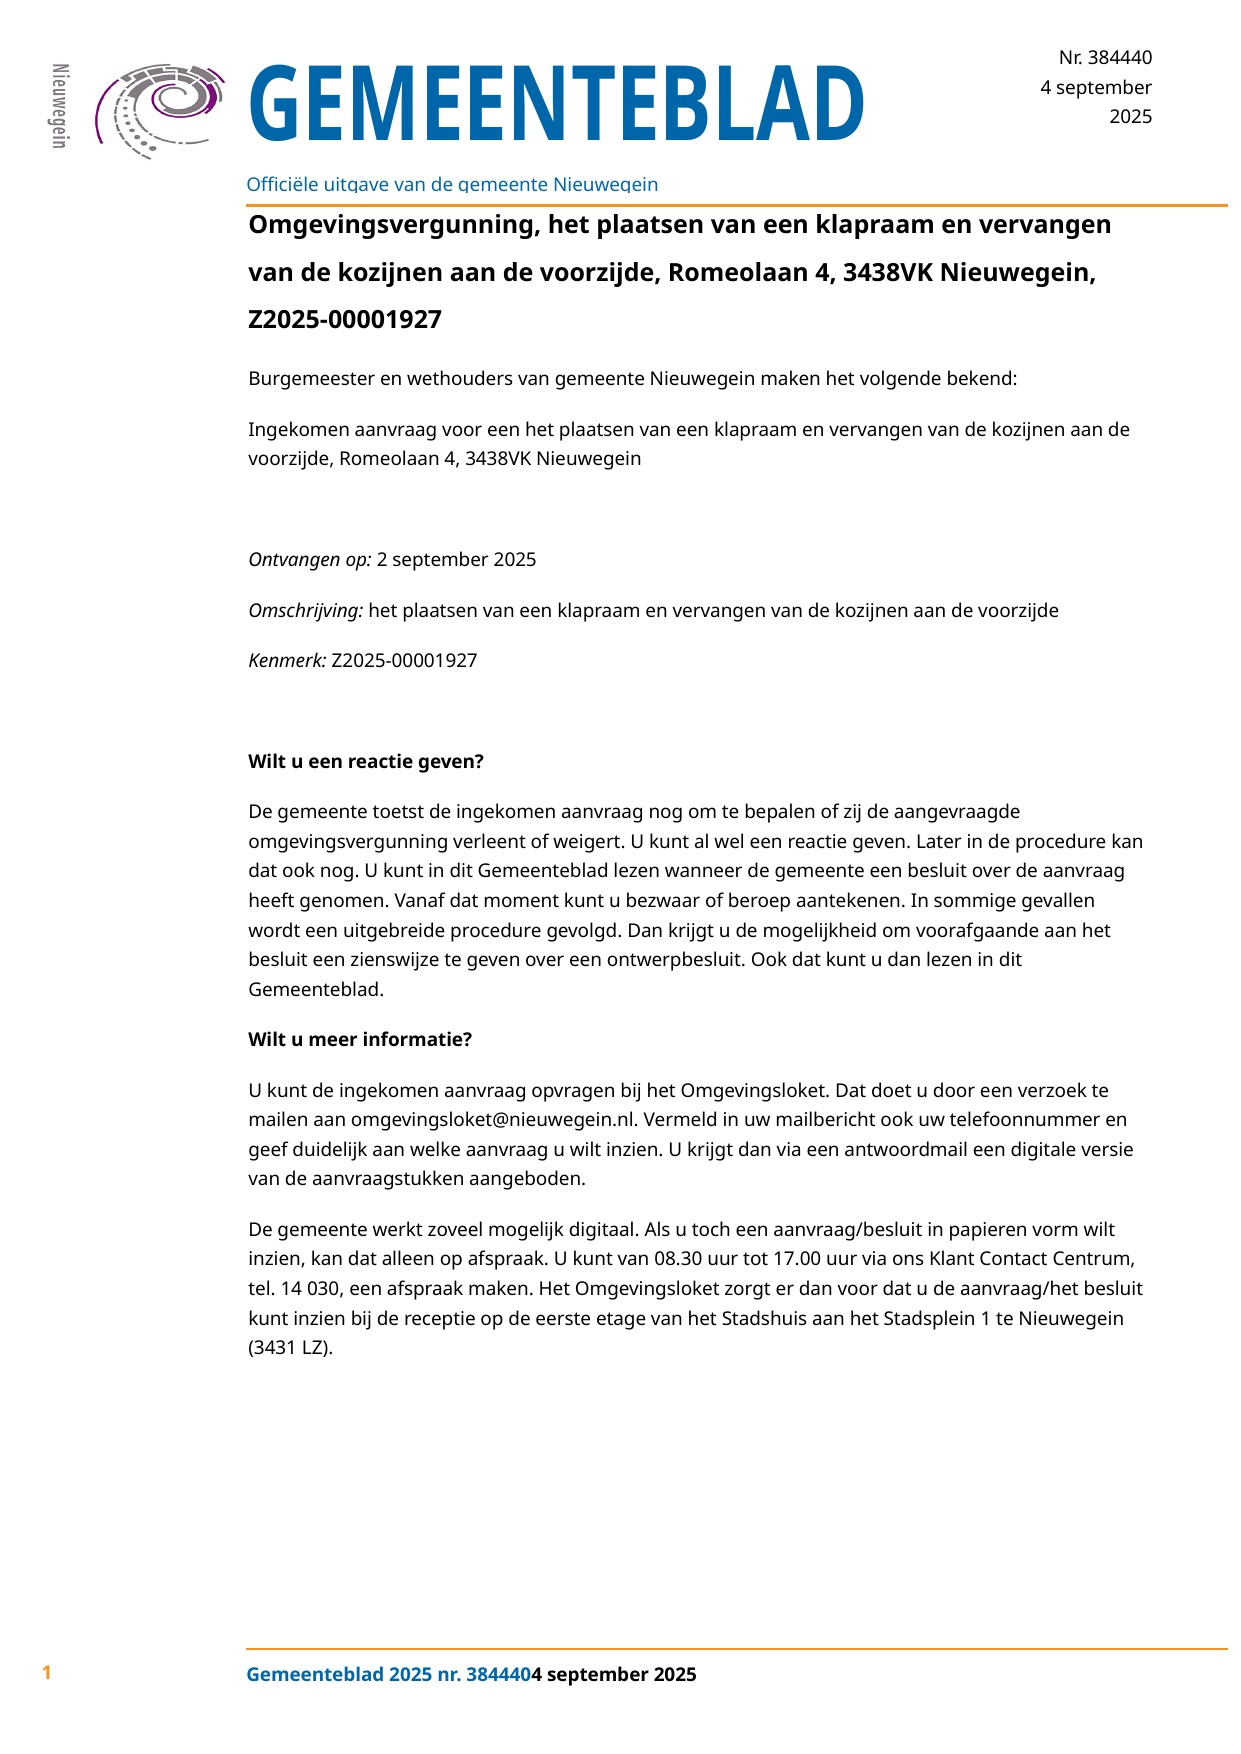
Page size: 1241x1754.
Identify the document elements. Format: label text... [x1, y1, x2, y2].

picture [41, 47, 231, 172]
text Ontvangen op: 2 september 2025 [248, 546, 1152, 572]
text De gemeente toetst de ingekomen aanvraag nog om te bepalen of zij de aangevraagde omgevingsvergunning verleent of weigert. U kunt al wel een reactie geven. Later in de procedure kan dat ook nog. U kunt in dit Gemeenteblad lezen wanneer de gemeente een besluit over de aanvraag heeft genomen. Vanaf dat moment kunt u bezwaar of beroep aantekenen. In sommige gevallen wordt een uitgebreide procedure gevolgd. Dan krijgt u de mogelijkheid om voorafgaande aan het besluit een zienswijze te geven over een ontwerpbesluit. Ook dat kunt u dan lezen in dit Gemeenteblad. [248, 798, 1152, 1002]
text Wilt u meer informatie? [248, 1026, 1152, 1052]
text Wilt u een reactie geven? [248, 748, 1152, 774]
text Omschrijving: het plaatsen van een klapraam en vervangen van de kozijnen aan de voorzijde [248, 597, 1152, 622]
text U kunt de ingekomen aanvraag opvragen bij het Omgevingsloket. Dat doet u door een verzoek te mailen aan omgevingsloket@nieuwegein.nl. Vermeld in uw mailbericht ook uw telefoonnummer en geef duidelijk aan welke aanvraag u wilt inzien. U krijgt dan via een antwoordmail een digitale versie van de aanvraagstukken aangeboden. [248, 1077, 1152, 1191]
text Kenmerk: Z2025-00001927 [248, 647, 1152, 673]
text Omgevingsvergunning, het plaatsen van een klapraam en vervangen van de kozijnen aan de voorzijde, Romeolaan 4, 3438VK Nieuwegein, Z2025-00001927 [248, 207, 1152, 336]
text De gemeente werkt zoveel mogelijk digitaal. Als u toch een aanvraag/besluit in papieren vorm wilt inzien, kan dat alleen op afspraak. U kunt van 08.30 uur tot 17.00 uur via ons Klant Contact Centrum, tel. 14 030, een afspraak maken. Het Omgevingsloket zorgt er dan voor dat u de aanvraag/het besluit kunt inzien bij de receptie op de eerste etage van het Stadshuis aan het Stadsplein 1 te Nieuwegein (3431 LZ). [248, 1216, 1152, 1360]
text Burgemeester en wethouders van gemeente Nieuwegein maken het volgende bekend: [248, 366, 1152, 391]
text Ingekomen aanvraag voor een het plaatsen van een klapraam en vervangen van de kozijnen aan de voorzijde, Romeolaan 4, 3438VK Nieuwegein [248, 416, 1152, 471]
